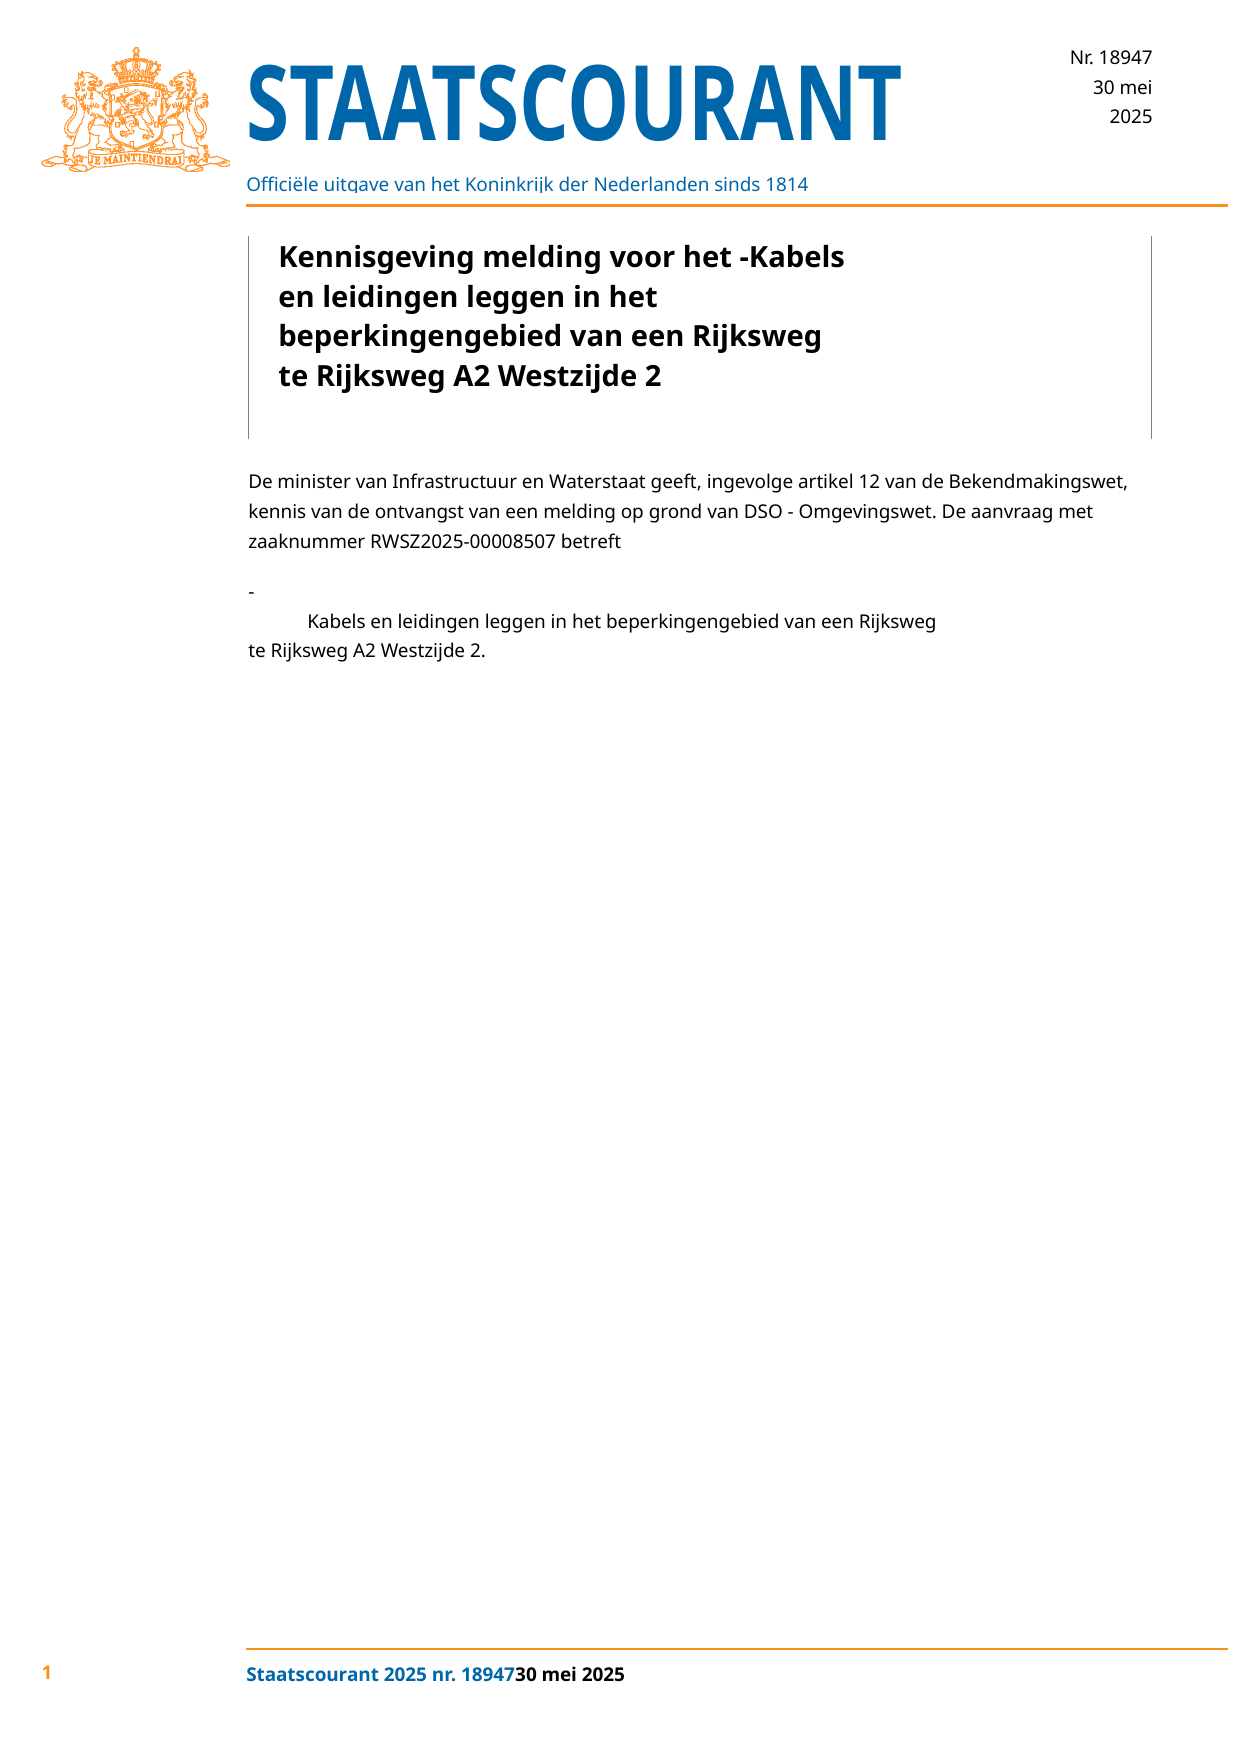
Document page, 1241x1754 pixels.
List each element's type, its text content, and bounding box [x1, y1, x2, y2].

list Kabels en leidingen leggen in het beperkingengebied van een Rijksweg [248, 608, 1152, 633]
picture [41, 47, 231, 172]
picture [912, 236, 1090, 414]
table_header [1090, 236, 1151, 413]
table_header [850, 236, 912, 413]
table_header [850, 414, 1151, 439]
text te Rijksweg A2 Westzijde 2. [248, 637, 1152, 663]
text De minister van Infrastructuur en Waterstaat geeft, ingevolge artikel 12 van de Bekendmakingswet, kennis van de ontvangst van een melding op grond van DSO - Omgevingswet. De aanvraag met zaaknummer RWSZ2025-00008507 betreft [248, 469, 1152, 553]
table_header Kennisgeving melding voor het -Kabels en leidingen leggen in het beperkingengebied van een Rijksweg te Rijksweg A2 Westzijde 2 [249, 236, 850, 439]
